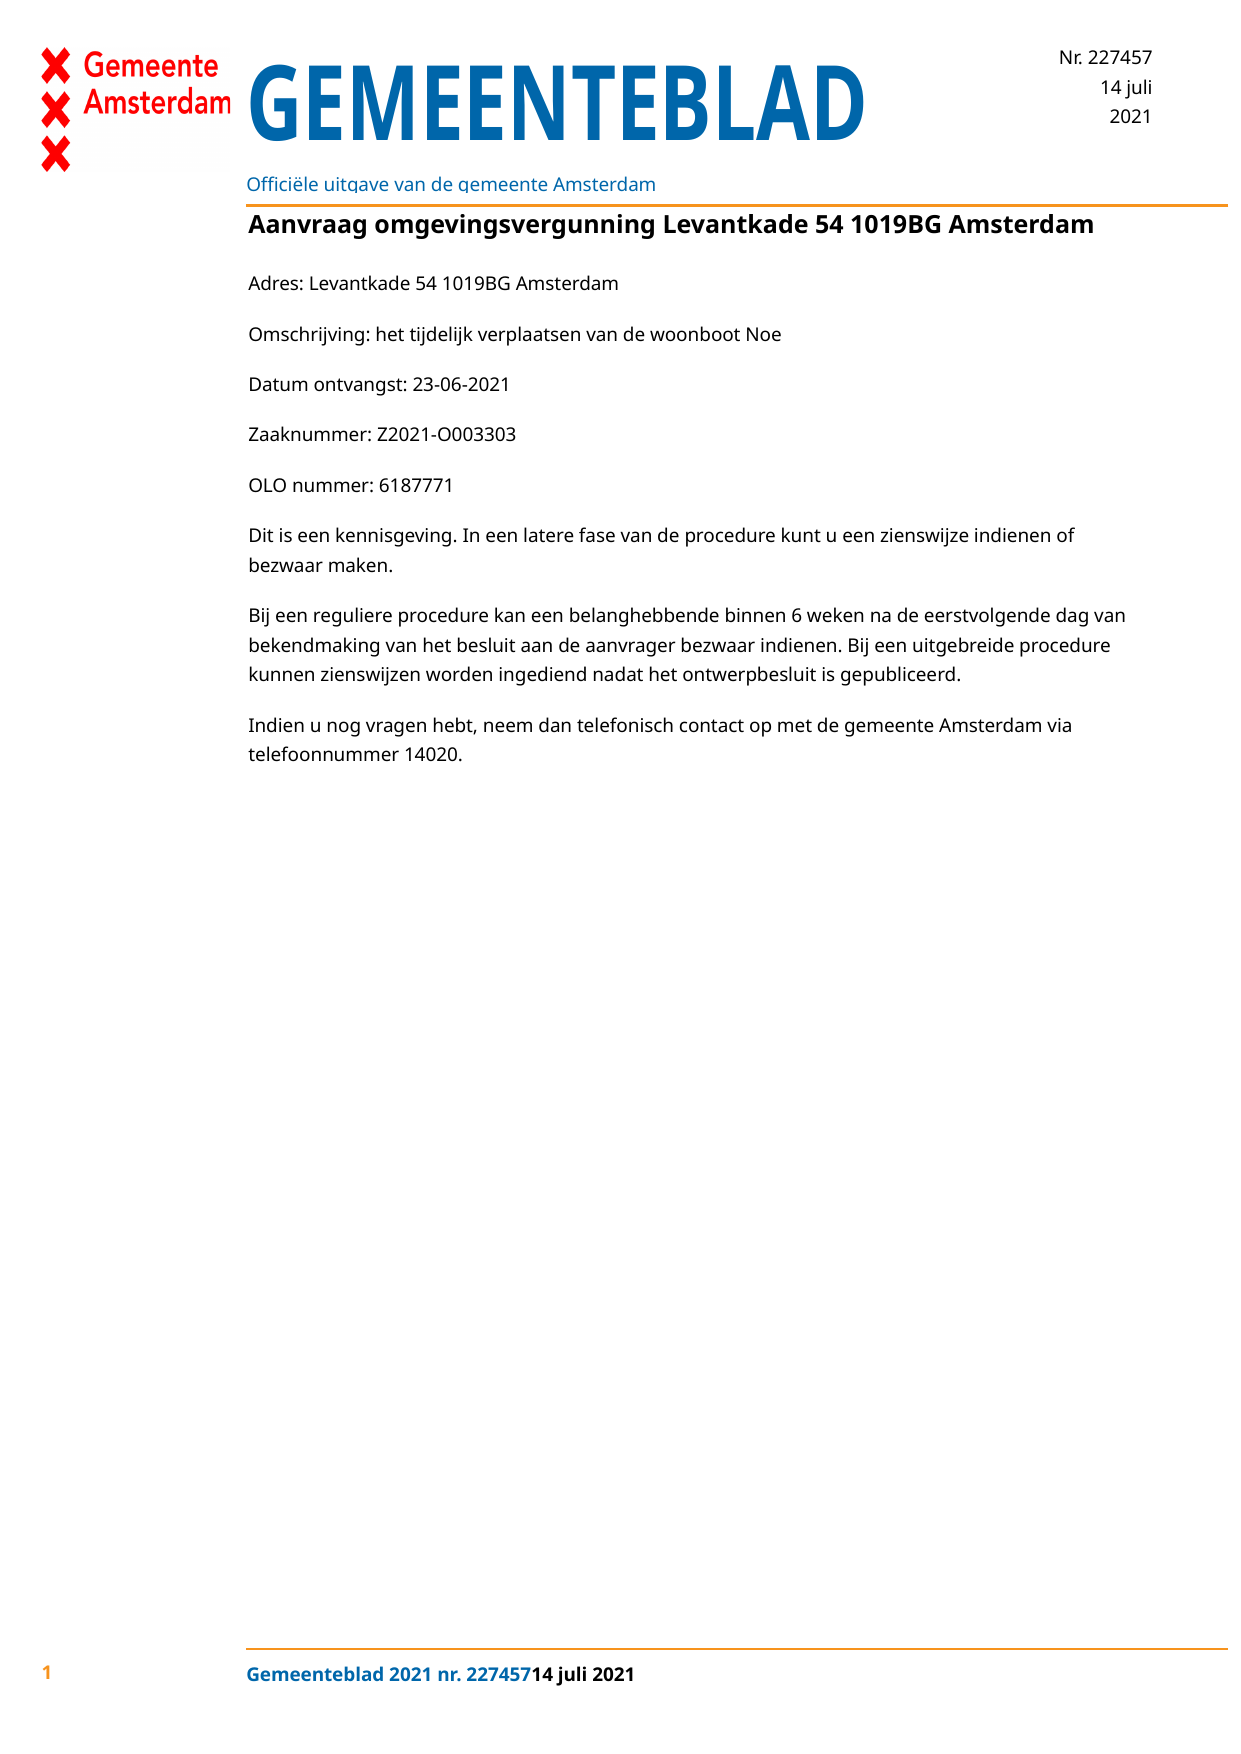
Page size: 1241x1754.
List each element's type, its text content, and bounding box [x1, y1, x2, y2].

text Bij een reguliere procedure kan een belanghebbende binnen 6 weken na de eerstvolgende dag van bekendmaking van het besluit aan de aanvrager bezwaar indienen. Bij een uitgebreide procedure kunnen zienswijzen worden ingediend nadat het ontwerpbesluit is gepubliceerd. [248, 602, 1152, 687]
text Indien u nog vragen hebt, neem dan telefonisch contact op met de gemeente Amsterdam via telefoonnummer 14020. [248, 712, 1152, 767]
text Omschrijving: het tijdelijk verplaatsen van de woonboot Noe [248, 321, 1152, 346]
text Adres: Levantkade 54 1019BG Amsterdam [248, 270, 1152, 296]
text Zaaknummer: Z2021-O003303 [248, 422, 1152, 447]
text OLO nummer: 6187771 [248, 472, 1152, 498]
picture [41, 47, 231, 172]
text Datum ontvangst: 23-06-2021 [248, 371, 1152, 397]
text Aanvraag omgevingsvergunning Levantkade 54 1019BG Amsterdam [248, 207, 1152, 241]
text Dit is een kennisgeving. In een latere fase van de procedure kunt u een zienswijze indienen of bezwaar maken. [248, 522, 1152, 578]
